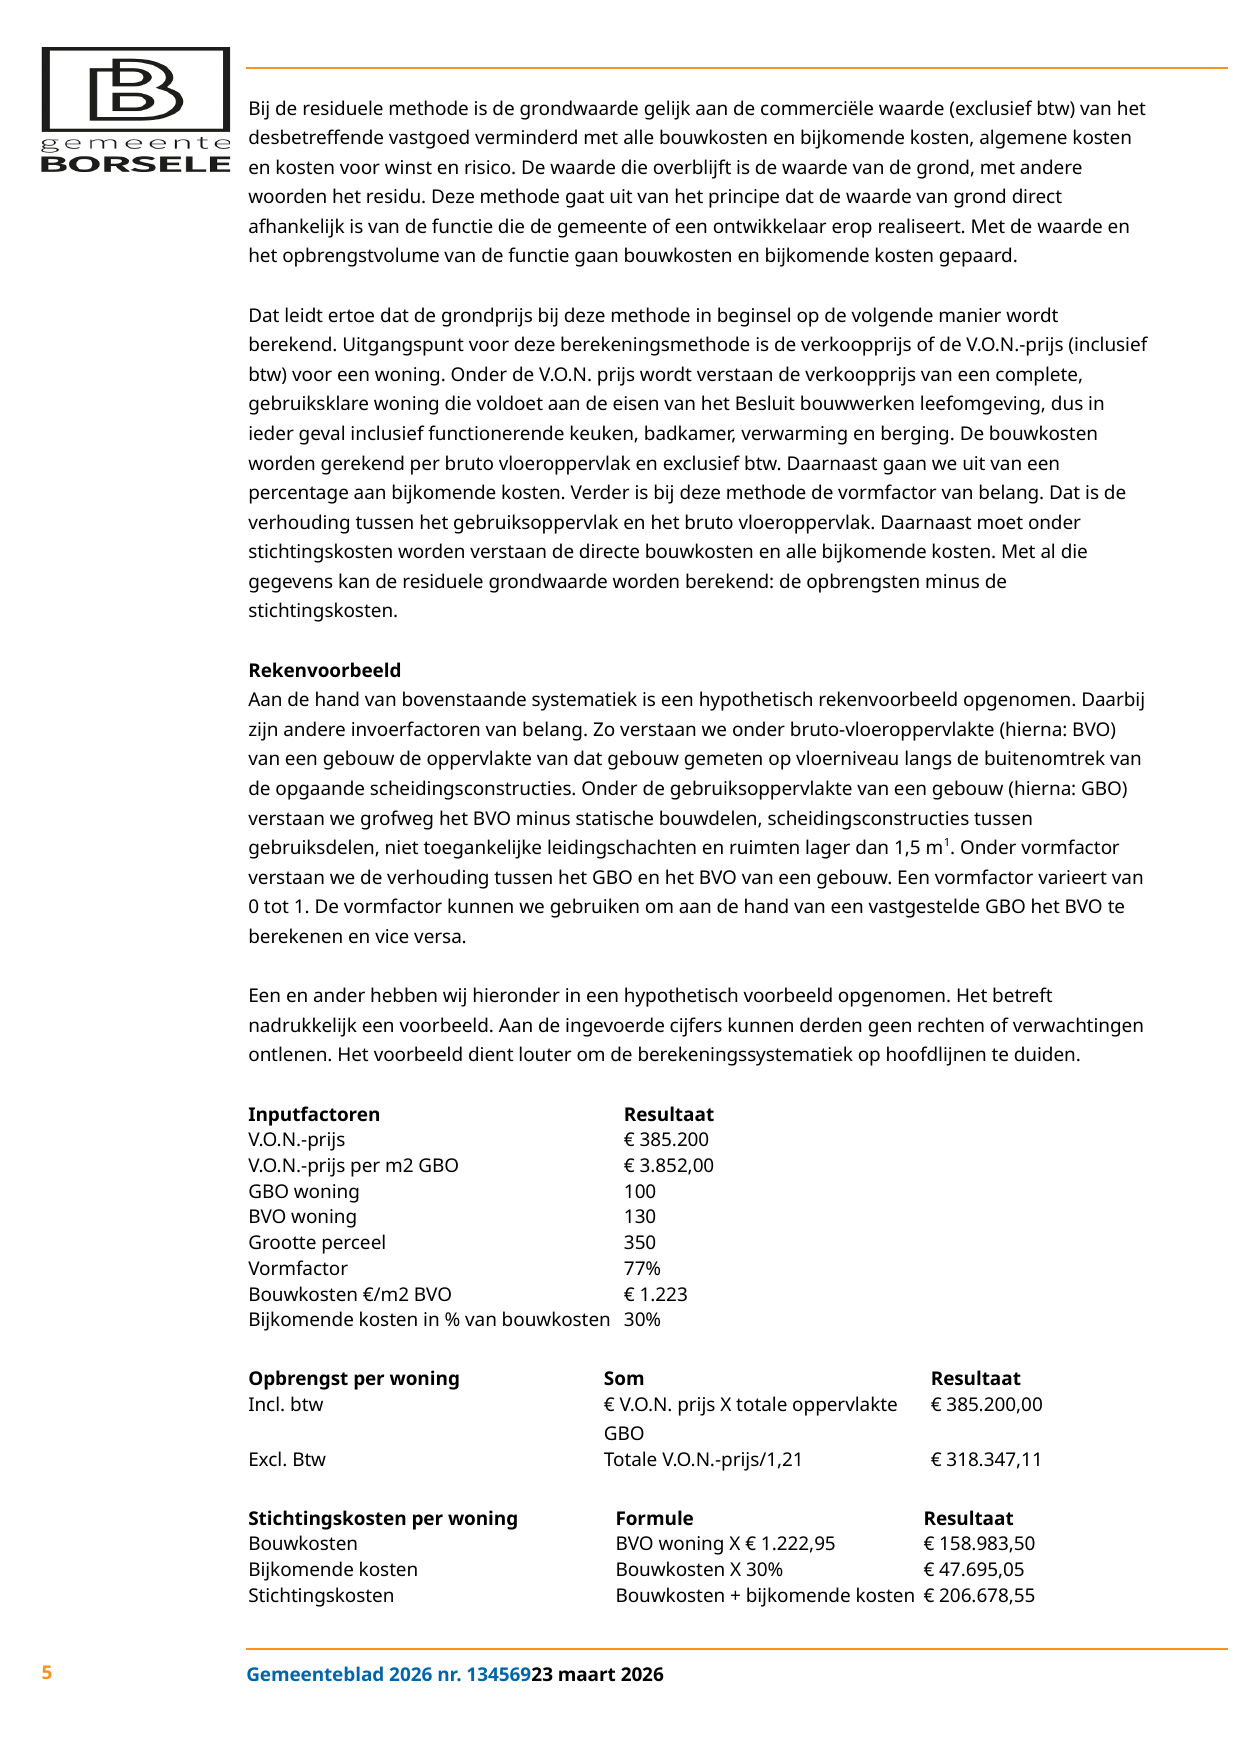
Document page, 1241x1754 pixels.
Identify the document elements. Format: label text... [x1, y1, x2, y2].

table_cell 77% [624, 1255, 1152, 1281]
table_cell Totale V.O.N.-prijs/1,21 [604, 1446, 931, 1472]
table_cell Grootte perceel [248, 1229, 624, 1255]
table_cell € 385.200,00 [931, 1391, 1152, 1446]
table_cell GBO woning [248, 1178, 624, 1204]
table_cell € V.O.N. prijs X totale oppervlakte GBO [604, 1391, 931, 1446]
table_cell Bouwkosten [248, 1531, 615, 1556]
table_cell Incl. btw [248, 1391, 604, 1446]
text Aan de hand van bovenstaande systematiek is een hypothetisch rekenvoorbeeld opgenomen. Daarbij zijn andere invoerfactoren van belang. Zo verstaan we onder bruto-vloeroppervlakte (hierna: BVO) van een gebouw de oppervlakte van dat gebouw gemeten op vloerniveau langs de buitenomtrek van de opgaande scheidingsconstructies. Onder de gebruiksoppervlakte van een gebouw (hierna: GBO) verstaan we grofweg het BVO minus statische bouwdelen, scheidingsconstructies tussen gebruiksdelen, niet toegankelijke leidingschachten en ruimten lager dan 1,5 m1. Onder vormfactor verstaan we de verhouding tussen het GBO en het BVO van een gebouw. Een vormfactor varieert van 0 tot 1. De vormfactor kunnen we gebruiken om aan de hand van een vastgestelde GBO het BVO te berekenen en vice versa. [248, 686, 1152, 949]
table_cell Excl. Btw [248, 1446, 604, 1472]
table_cell € 1.223 [624, 1281, 1152, 1307]
table_cell € 47.695,05 [923, 1556, 1152, 1582]
table_cell 100 [624, 1178, 1152, 1204]
table_cell Bouwkosten €/m2 BVO [248, 1281, 624, 1307]
table_cell € 385.200 [624, 1126, 1152, 1152]
table_header Resultaat [931, 1365, 1152, 1391]
table_header Inputfactoren [248, 1101, 624, 1126]
table_header Resultaat [923, 1505, 1152, 1531]
table_cell Vormfactor [248, 1255, 624, 1281]
table_cell V.O.N.-prijs [248, 1126, 624, 1152]
table_cell V.O.N.-prijs per m2 GBO [248, 1152, 624, 1178]
table_cell Bouwkosten + bijkomende kosten [615, 1582, 923, 1608]
table_cell € 206.678,55 [923, 1582, 1152, 1608]
table_cell Bijkomende kosten [248, 1556, 615, 1582]
table_cell € 158.983,50 [923, 1531, 1152, 1556]
table_cell € 3.852,00 [624, 1152, 1152, 1178]
table_cell 30% [624, 1307, 1152, 1332]
table_header Formule [615, 1505, 923, 1531]
table_cell Stichtingskosten [248, 1582, 615, 1608]
table_cell Bijkomende kosten in % van bouwkosten [248, 1307, 624, 1332]
table_cell Bouwkosten X 30% [615, 1556, 923, 1582]
text Een en ander hebben wij hieronder in een hypothetisch voorbeeld opgenomen. Het betreft nadrukkelijk een voorbeeld. Aan de ingevoerde cijfers kunnen derden geen rechten of verwachtingen ontlenen. Het voorbeeld dient louter om de berekeningssystematiek op hoofdlijnen te duiden. [248, 982, 1152, 1067]
table_header Som [604, 1365, 931, 1391]
text Rekenvoorbeeld [248, 657, 1152, 683]
table_header Resultaat [624, 1101, 1152, 1126]
table_cell 350 [624, 1229, 1152, 1255]
table_cell BVO woning [248, 1204, 624, 1229]
picture [41, 47, 231, 172]
table_cell € 318.347,11 [931, 1446, 1152, 1472]
table_cell 130 [624, 1204, 1152, 1229]
table_header Opbrengst per woning [248, 1365, 604, 1391]
table_header Stichtingskosten per woning [248, 1505, 615, 1531]
text Dat leidt ertoe dat de grondprijs bij deze methode in beginsel op de volgende manier wordt berekend. Uitgangspunt voor deze berekeningsmethode is de verkoopprijs of de V.O.N.-prijs (inclusief btw) voor een woning. Onder de V.O.N. prijs wordt verstaan de verkoopprijs van een complete, gebruiksklare woning die voldoet aan de eisen van het Besluit bouwwerken leefomgeving, dus in ieder geval inclusief functionerende keuken, badkamer, verwarming en berging. De bouwkosten worden gerekend per bruto vloeroppervlak en exclusief btw. Daarnaast gaan we uit van een percentage aan bijkomende kosten. Verder is bij deze methode de vormfactor van belang. Dat is de verhouding tussen het gebruiksoppervlak en het bruto vloeroppervlak. Daarnaast moet onder stichtingskosten worden verstaan de directe bouwkosten en alle bijkomende kosten. Met al die gegevens kan de residuele grondwaarde worden berekend: de opbrengsten minus de stichtingskosten. [248, 302, 1152, 623]
table_cell BVO woning X € 1.222,95 [615, 1531, 923, 1556]
text Bij de residuele methode is de grondwaarde gelijk aan de commerciële waarde (exclusief btw) van het desbetreffende vastgoed verminderd met alle bouwkosten en bijkomende kosten, algemene kosten en kosten voor winst en risico. De waarde die overblijft is de waarde van de grond, met andere woorden het residu. Deze methode gaat uit van het principe dat de waarde van grond direct afhankelijk is van de functie die de gemeente of een ontwikkelaar erop realiseert. Met de waarde en het opbrengstvolume van de functie gaan bouwkosten en bijkomende kosten gepaard. [248, 95, 1152, 268]
